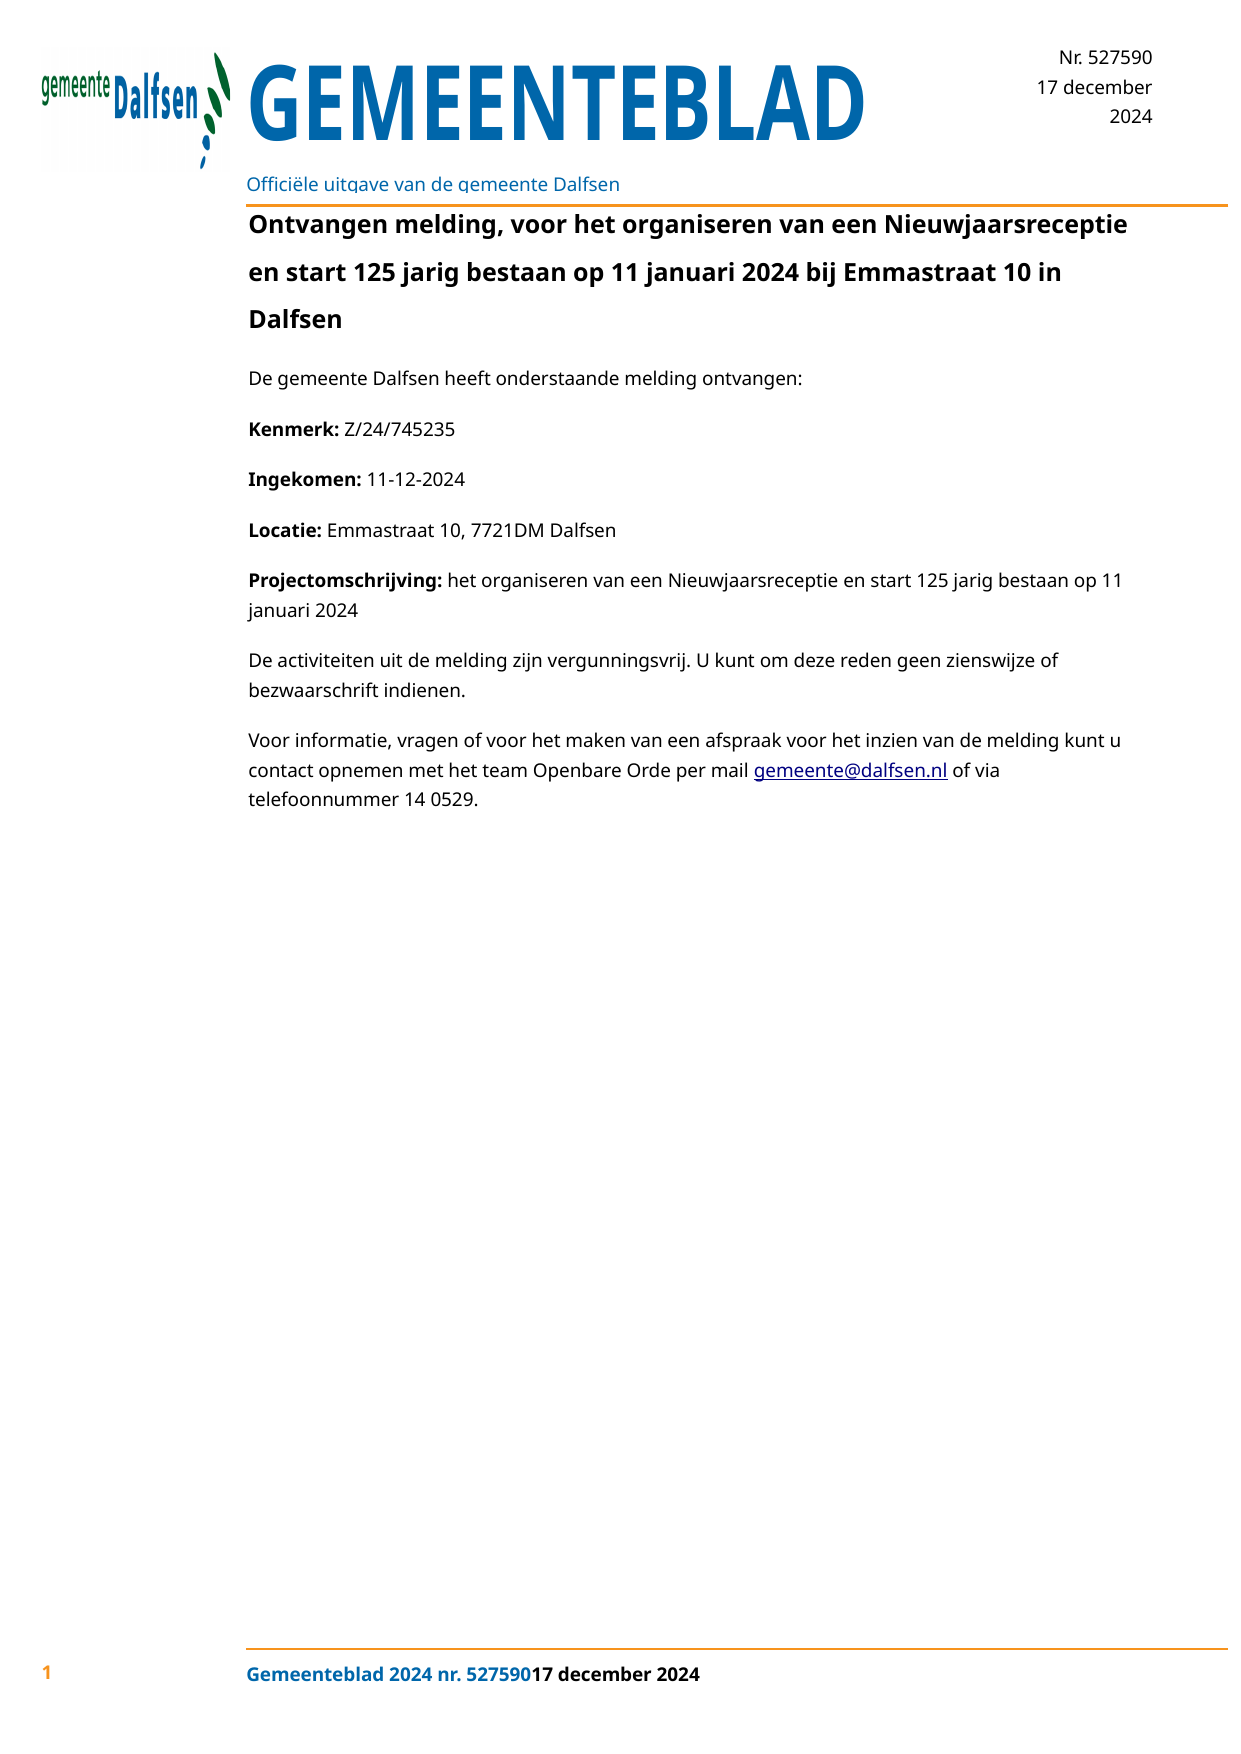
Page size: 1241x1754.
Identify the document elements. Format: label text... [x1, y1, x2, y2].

text Kenmerk: Z/24/745235 [248, 416, 1152, 442]
text De activiteiten uit de melding zijn vergunningsvrij. U kunt om deze reden geen zienswijze of bezwaarschrift indienen. [248, 647, 1152, 702]
text Ontvangen melding, voor het organiseren van een Nieuwjaarsreceptie en start 125 jarig bestaan op 11 januari 2024 bij Emmastraat 10 in Dalfsen [248, 207, 1152, 336]
text Projectomschrijving: het organiseren van een Nieuwjaarsreceptie en start 125 jarig bestaan op 11 januari 2024 [248, 567, 1152, 622]
text Locatie: Emmastraat 10, 7721DM Dalfsen [248, 517, 1152, 542]
text De gemeente Dalfsen heeft onderstaande melding ontvangen: [248, 366, 1152, 391]
text Voor informatie, vragen of voor het maken van een afspraak voor het inzien van de melding kunt u contact opnemen met het team Openbare Orde per mail gemeente@dalfsen.nl of via telefoonnummer 14 0529. [248, 727, 1152, 812]
text Ingekomen: 11-12-2024 [248, 466, 1152, 492]
picture [41, 47, 231, 172]
